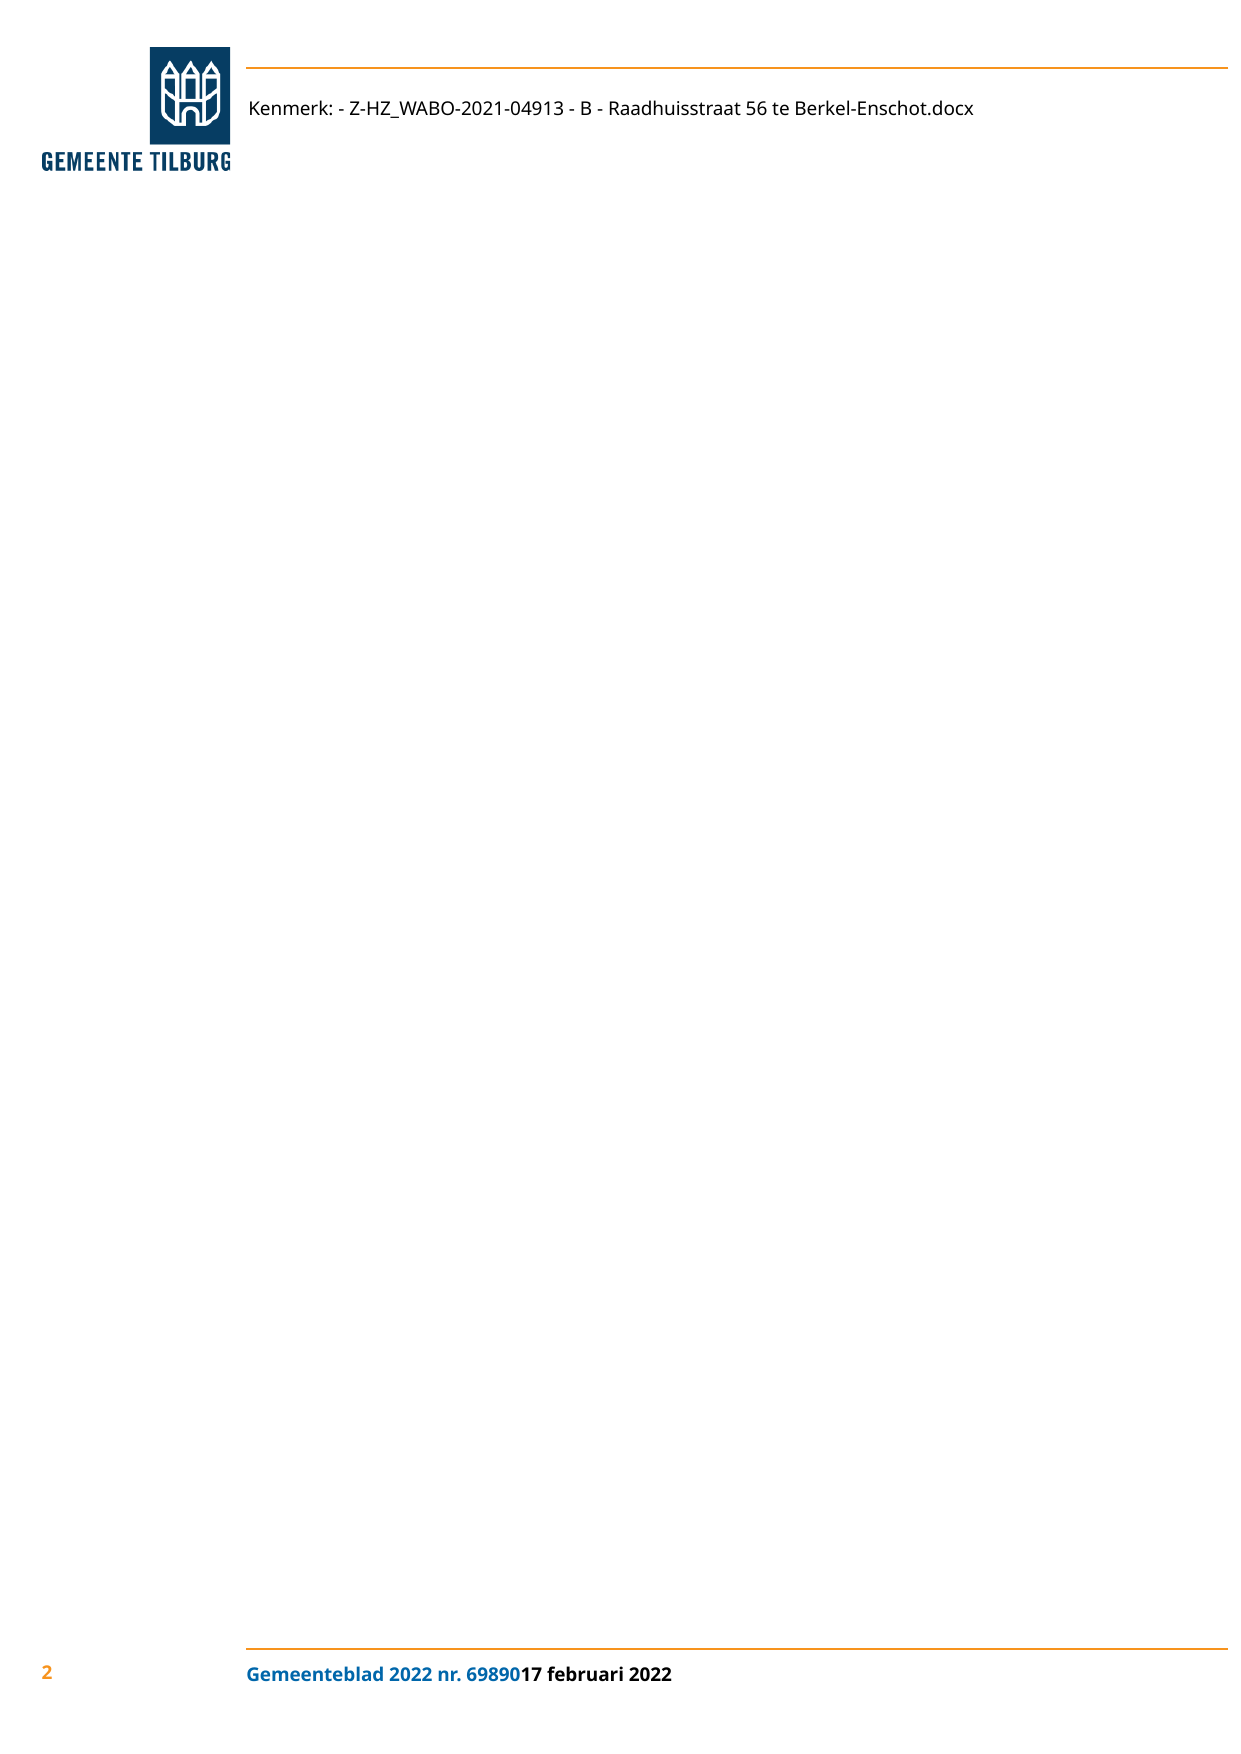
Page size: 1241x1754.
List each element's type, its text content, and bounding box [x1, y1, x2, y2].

picture [41, 47, 231, 172]
text Kenmerk: - Z-HZ_WABO-2021-04913 - B - Raadhuisstraat 56 te Berkel-Enschot.docx [248, 95, 1152, 121]
